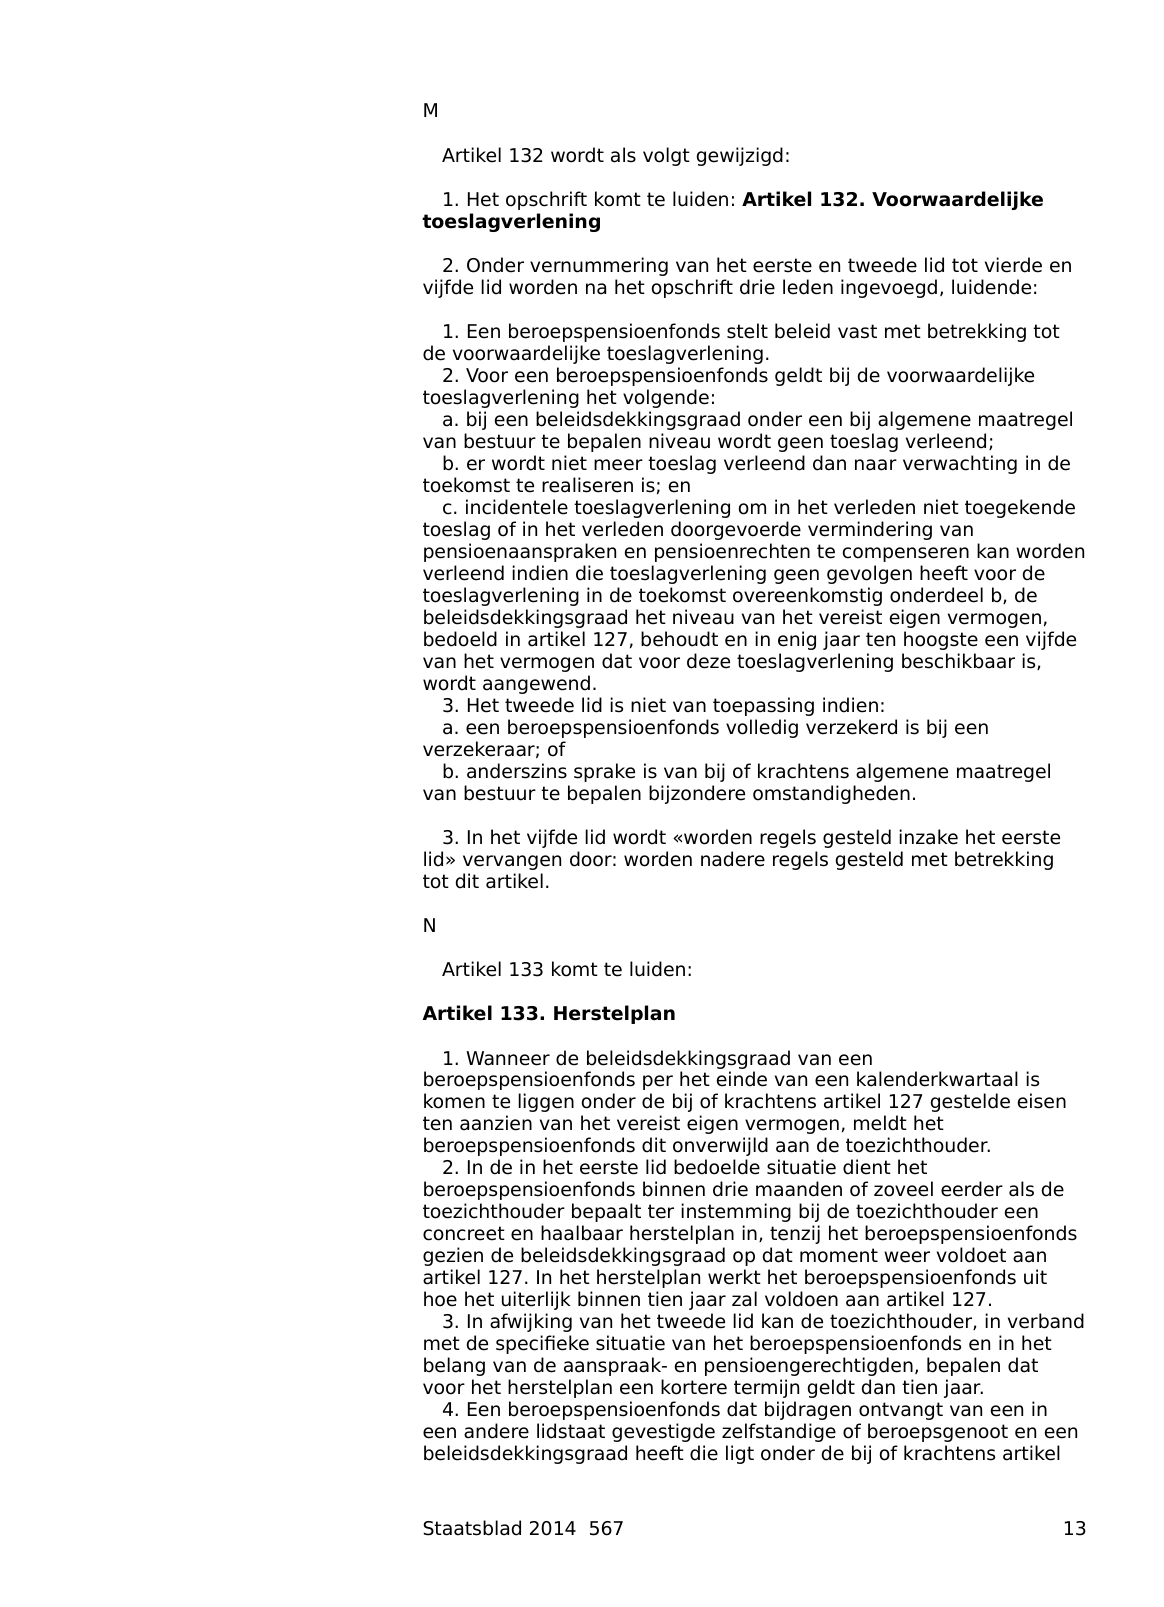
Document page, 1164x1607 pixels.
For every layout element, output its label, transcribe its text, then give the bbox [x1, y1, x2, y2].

text 1. Het opschrift komt te luiden: Artikel 132. Voorwaardelijke toeslagverlening [422, 189, 1087, 233]
text a. bij een beleidsdekkingsgraad onder een bij algemene maatregel van bestuur te bepalen niveau wordt geen toeslag verleend; [422, 409, 1087, 453]
text 2. In de in het eerste lid bedoelde situatie dient het beroepspensioenfonds binnen drie maanden of zoveel eerder als de toezichthouder bepaalt ter instemming bij de toezichthouder een concreet en haalbaar herstelplan in, tenzij het beroepspensioenfonds gezien de beleidsdekkingsgraad op dat moment weer voldoet aan artikel 127. In het herstelplan werkt het beroepspensioenfonds uit hoe het uiterlijk binnen tien jaar zal voldoen aan artikel 127. [422, 1157, 1087, 1311]
text c. incidentele toeslagverlening om in het verleden niet toegekende toeslag of in het verleden doorgevoerde vermindering van pensioenaanspraken en pensioenrechten te compenseren kan worden verleend indien die toeslagverlening geen gevolgen heeft voor de toeslagverlening in de toekomst overeenkomstig onderdeel b, de beleidsdekkingsgraad het niveau van het vereist eigen vermogen, bedoeld in artikel 127, behoudt en in enig jaar ten hoogste een vijfde van het vermogen dat voor deze toeslagverlening beschikbaar is, wordt aangewend. [422, 497, 1087, 695]
text Artikel 133 komt te luiden: [422, 959, 1087, 981]
text 2. Voor een beroepspensioenfonds geldt bij de voorwaardelijke toeslagverlening het volgende: [422, 365, 1087, 409]
text b. er wordt niet meer toeslag verleend dan naar verwachting in de toekomst te realiseren is; en [422, 453, 1087, 497]
text N [422, 915, 1087, 937]
text 1. Wanneer de beleidsdekkingsgraad van een beroepspensioenfonds per het einde van een kalenderkwartaal is komen te liggen onder de bij of krachtens artikel 127 gestelde eisen ten aanzien van het vereist eigen vermogen, meldt het beroepspensioenfonds dit onverwijld aan de toezichthouder. [422, 1047, 1087, 1157]
text 1. Een beroepspensioenfonds stelt beleid vast met betrekking tot de voorwaardelijke toeslagverlening. [422, 321, 1087, 365]
text 3. In het vijfde lid wordt «worden regels gesteld inzake het eerste lid» vervangen door: worden nadere regels gesteld met betrekking tot dit artikel. [422, 827, 1087, 893]
text a. een beroepspensioenfonds volledig verzekerd is bij een verzekeraar; of [422, 717, 1087, 761]
text 3. In afwijking van het tweede lid kan de toezichthouder, in verband met de specifieke situatie van het beroepspensioenfonds en in het belang van de aanspraak- en pensioengerechtigden, bepalen dat voor het herstelplan een kortere termijn geldt dan tien jaar. [422, 1311, 1087, 1399]
text 2. Onder vernummering van het eerste en tweede lid tot vierde en vijfde lid worden na het opschrift drie leden ingevoegd, luidende: [422, 255, 1087, 299]
text M [422, 100, 1087, 122]
text 3. Het tweede lid is niet van toepassing indien: [422, 695, 1087, 717]
text 4. Een beroepspensioenfonds dat bijdragen ontvangt van een in een andere lidstaat gevestigde zelfstandige of beroepsgenoot en een beleidsdekkingsgraad heeft die ligt onder de bij of krachtens artikel [422, 1399, 1087, 1465]
text Artikel 132 wordt als volgt gewijzigd: [422, 144, 1087, 167]
text b. anderszins sprake is van bij of krachtens algemene maatregel van bestuur te bepalen bijzondere omstandigheden. [422, 761, 1087, 804]
subtitle Artikel 133. Herstelplan [422, 1003, 1087, 1025]
